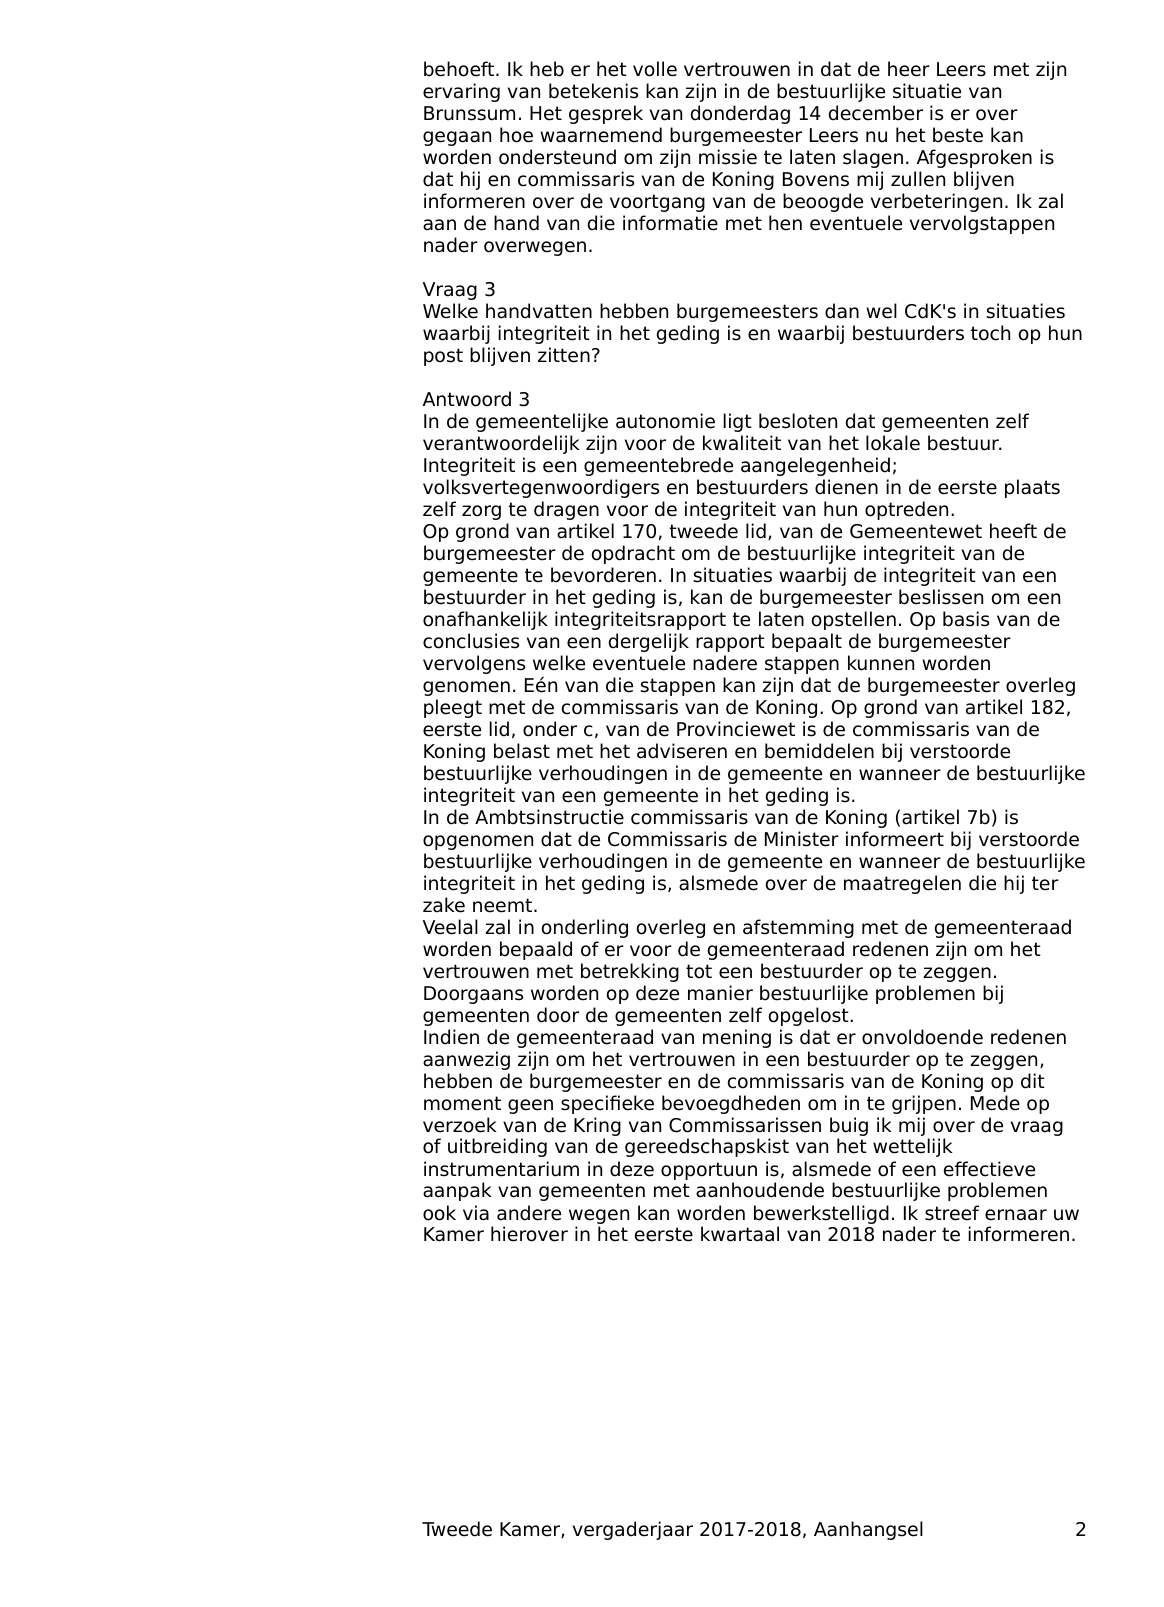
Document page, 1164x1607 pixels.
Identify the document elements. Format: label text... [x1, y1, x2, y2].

text Veelal zal in onderling overleg en afstemming met de gemeenteraad worden bepaald of er voor de gemeenteraad redenen zijn om het vertrouwen met betrekking tot een bestuurder op te zeggen. Doorgaans worden op deze manier bestuurlijke problemen bij gemeenten door de gemeenten zelf opgelost. [422, 917, 1087, 1027]
text behoeft. Ik heb er het volle vertrouwen in dat de heer Leers met zijn ervaring van betekenis kan zijn in de bestuurlijke situatie van Brunssum. Het gesprek van donderdag 14 december is er over gegaan hoe waarnemend burgemeester Leers nu het beste kan worden ondersteund om zijn missie te laten slagen. Afgesproken is dat hij en commissaris van de Koning Bovens mij zullen blijven informeren over de voortgang van de beoogde verbeteringen. Ik zal aan de hand van die informatie met hen eventuele vervolgstappen nader overwegen. [422, 59, 1087, 257]
text Indien de gemeenteraad van mening is dat er onvoldoende redenen aanwezig zijn om het vertrouwen in een bestuurder op te zeggen, hebben de burgemeester en de commissaris van de Koning op dit moment geen specifieke bevoegdheden om in te grijpen. Mede op verzoek van de Kring van Commissarissen buig ik mij over de vraag of uitbreiding van de gereedschapskist van het wettelijk instrumentarium in deze opportuun is, alsmede of een effectieve aanpak van gemeenten met aanhoudende bestuurlijke problemen ook via andere wegen kan worden bewerkstelligd. Ik streef ernaar uw Kamer hierover in het eerste kwartaal van 2018 nader te informeren. [422, 1027, 1087, 1246]
text Op grond van artikel 170, tweede lid, van de Gemeentewet heeft de burgemeester de opdracht om de bestuurlijke integriteit van de gemeente te bevorderen. In situaties waarbij de integriteit van een bestuurder in het geding is, kan de burgemeester beslissen om een onafhankelijk integriteitsrapport te laten opstellen. Op basis van de conclusies van een dergelijk rapport bepaalt de burgemeester vervolgens welke eventuele nadere stappen kunnen worden genomen. Eén van die stappen kan zijn dat de burgemeester overleg pleegt met de commissaris van de Koning. Op grond van artikel 182, eerste lid, onder c, van de Provinciewet is de commissaris van de Koning belast met het adviseren en bemiddelen bij verstoorde bestuurlijke verhoudingen in de gemeente en wanneer de bestuurlijke integriteit van een gemeente in het geding is. [422, 521, 1087, 807]
text Antwoord 3 [422, 389, 1087, 411]
text Vraag 3 [422, 279, 1087, 301]
text In de gemeentelijke autonomie ligt besloten dat gemeenten zelf verantwoordelijk zijn voor de kwaliteit van het lokale bestuur. Integriteit is een gemeentebrede aangelegenheid; volksvertegenwoordigers en bestuurders dienen in de eerste plaats zelf zorg te dragen voor de integriteit van hun optreden. [422, 411, 1087, 521]
text In de Ambtsinstructie commissaris van de Koning (artikel 7b) is opgenomen dat de Commissaris de Minister informeert bij verstoorde bestuurlijke verhoudingen in de gemeente en wanneer de bestuurlijke integriteit in het geding is, alsmede over de maatregelen die hij ter zake neemt. [422, 807, 1087, 917]
text Welke handvatten hebben burgemeesters dan wel CdK's in situaties waarbij integriteit in het geding is en waarbij bestuurders toch op hun post blijven zitten? [422, 301, 1087, 367]
